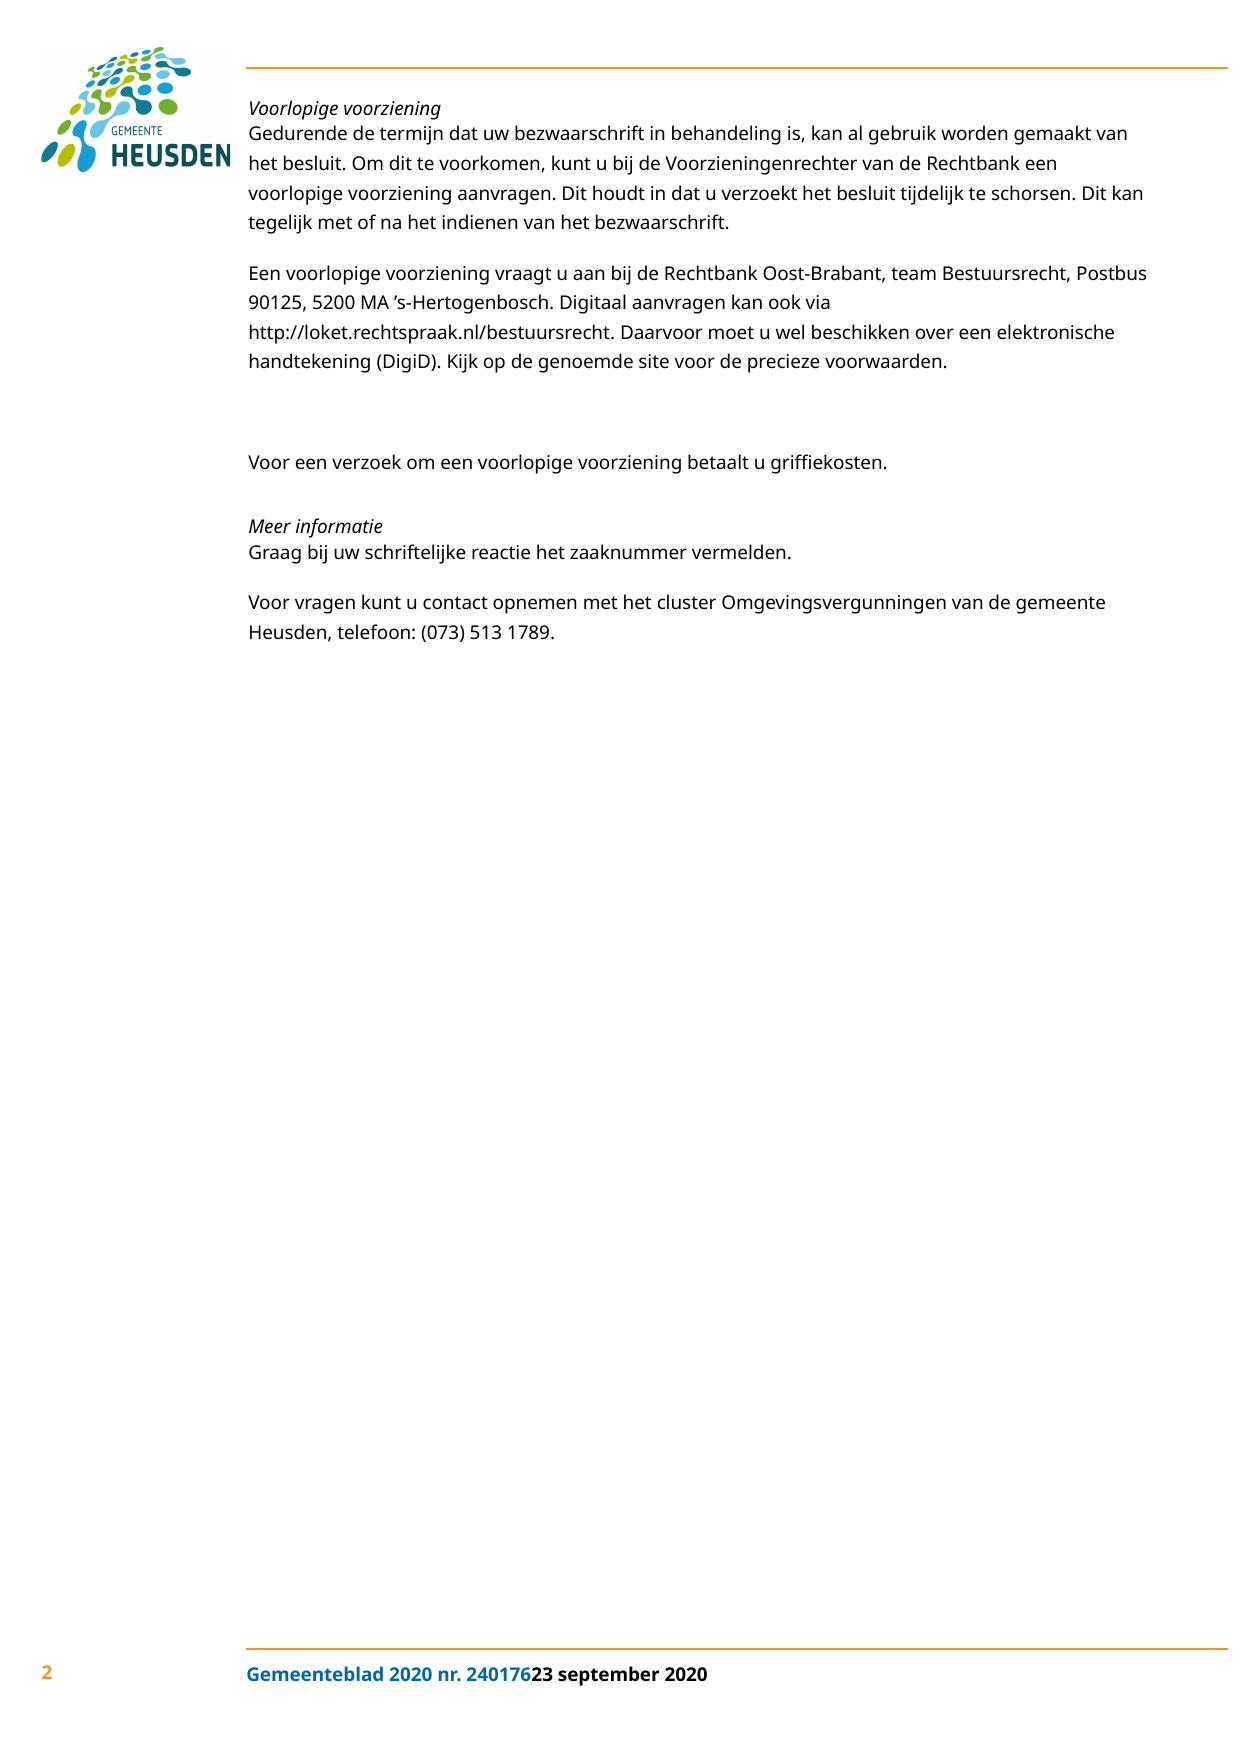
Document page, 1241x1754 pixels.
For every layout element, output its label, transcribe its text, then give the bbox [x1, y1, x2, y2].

text Voor vragen kunt u contact opnemen met het cluster Omgevingsvergunningen van de gemeente Heusden, telefoon: (073) 513 1789. [248, 589, 1152, 645]
text Een voorlopige voorziening vraagt u aan bij de Rechtbank Oost-Brabant, team Bestuursrecht, Postbus 90125, 5200 MA ’s-Hertogenbosch. Digitaal aanvragen kan ook via http://loket.rechtspraak.nl/bestuursrecht. Daarvoor moet u wel beschikken over een elektronische handtekening (DigiD). Kijk op de genoemde site voor de precieze voorwaarden. [248, 260, 1152, 374]
text Graag bij uw schriftelijke reactie het zaaknummer vermelden. [248, 539, 1152, 565]
text Gedurende de termijn dat uw bezwaarschrift in behandeling is, kan al gebruik worden gemaakt van het besluit. Om dit te voorkomen, kunt u bij de Voorzieningenrechter van de Rechtbank een voorlopige voorziening aanvragen. Dit houdt in dat u verzoekt het besluit tijdelijk te schorsen. Dit kan tegelijk met of na het indienen van het bezwaarschrift. [248, 121, 1152, 235]
text Voor een verzoek om een voorlopige voorziening betaalt u griffiekosten. [248, 449, 1152, 475]
text Voorlopige voorziening [248, 95, 1152, 121]
text Meer informatie [248, 513, 1152, 539]
picture [41, 47, 231, 172]
